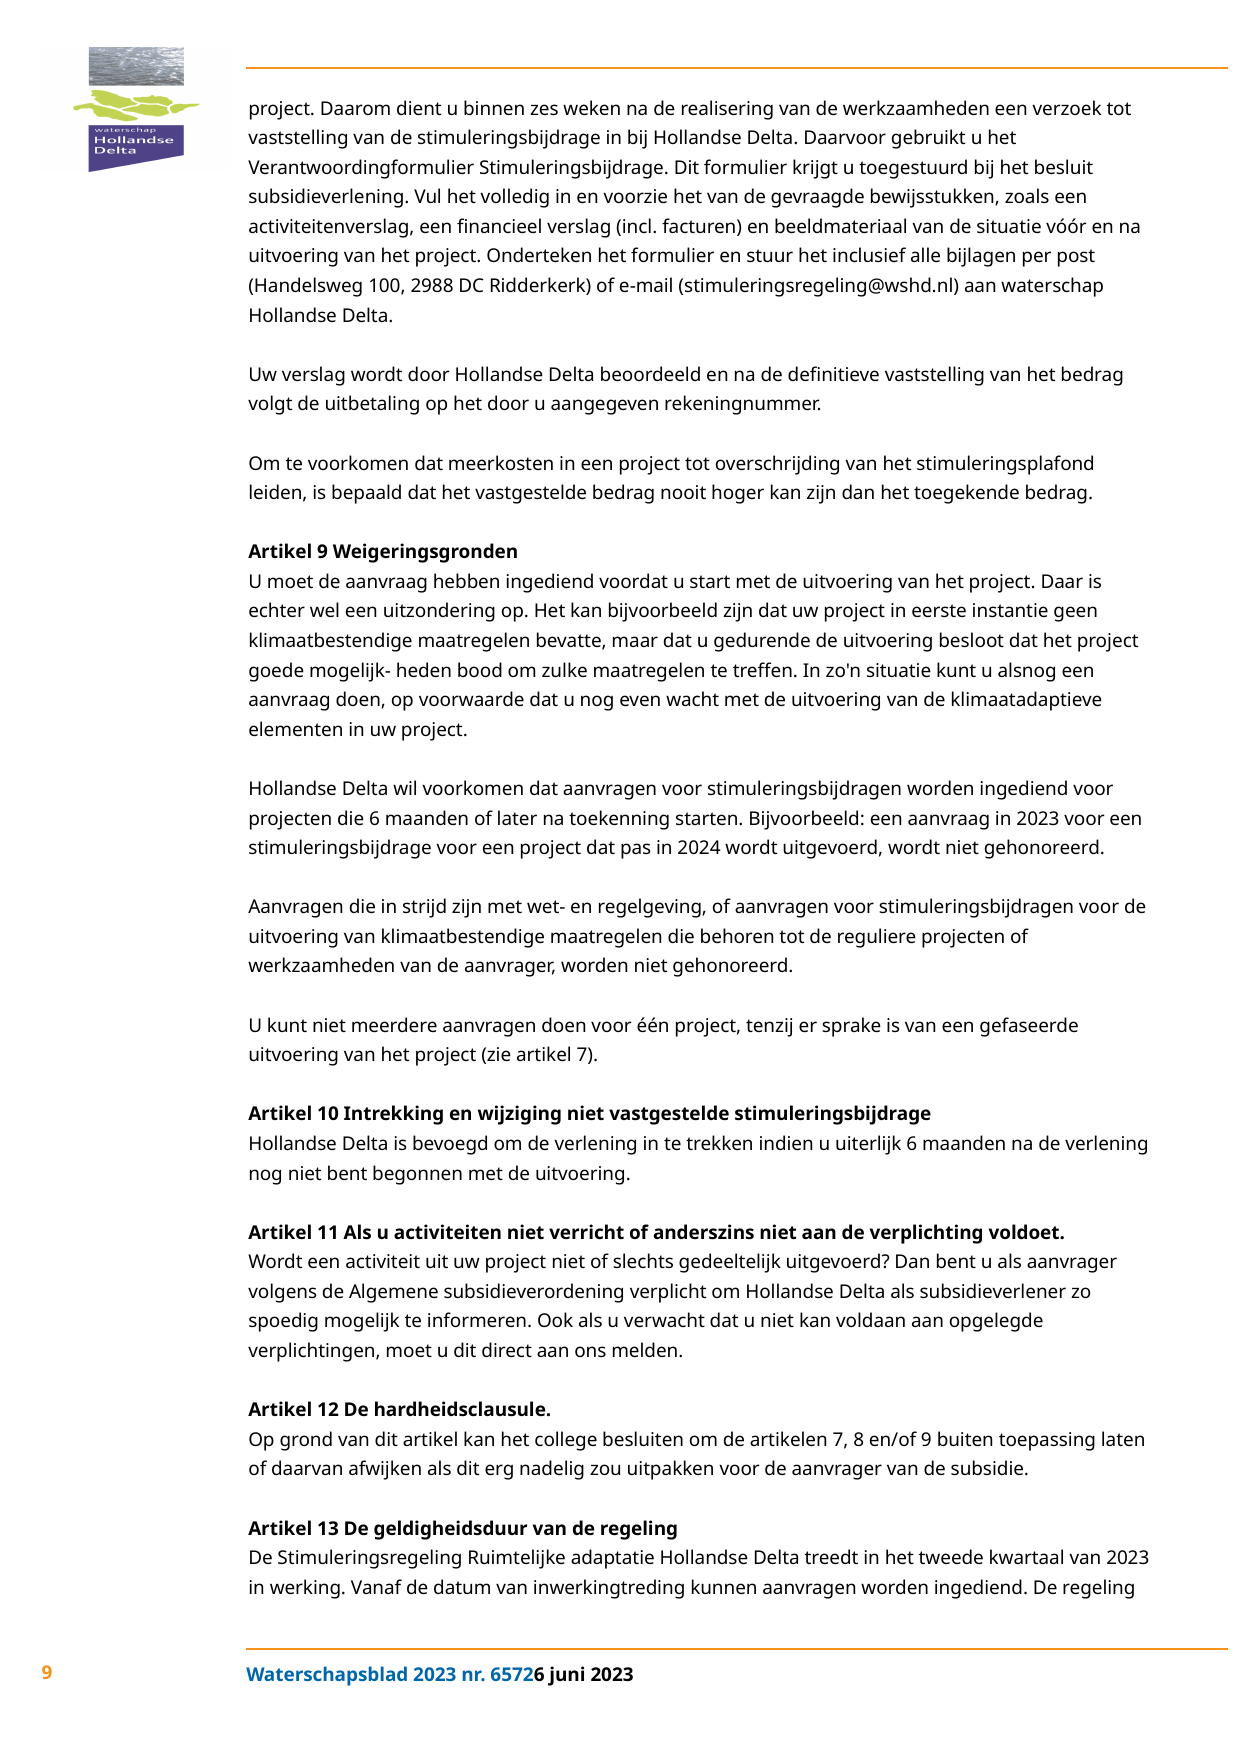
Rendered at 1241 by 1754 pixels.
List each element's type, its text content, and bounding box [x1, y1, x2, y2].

text Aanvragen die in strijd zijn met wet- en regelgeving, of aanvragen voor stimuleringsbijdragen voor de uitvoering van klimaatbestendige maatregelen die behoren tot de reguliere projecten of werkzaamheden van de aanvrager, worden niet gehonoreerd. [248, 893, 1152, 978]
text Artikel 10 Intrekking en wijziging niet vastgestelde stimuleringsbijdrage [248, 1101, 1152, 1126]
text U moet de aanvraag hebben ingediend voordat u start met de uitvoering van het project. Daar is echter wel een uitzondering op. Het kan bijvoorbeeld zijn dat uw project in eerste instantie geen klimaatbestendige maatregelen bevatte, maar dat u gedurende de uitvoering besloot dat het project goede mogelijk- heden bood om zulke maatregelen te treffen. In zo'n situatie kunt u alsnog een aanvraag doen, op voorwaarde dat u nog even wacht met de uitvoering van de klimaatadaptieve elementen in uw project. [248, 568, 1152, 742]
text Artikel 13 De geldigheidsduur van de regeling [248, 1515, 1152, 1541]
text Om te voorkomen dat meerkosten in een project tot overschrijding van het stimuleringsplafond leiden, is bepaald dat het vastgestelde bedrag nooit hoger kan zijn dan het toegekende bedrag. [248, 450, 1152, 505]
text Uw verslag wordt door Hollandse Delta beoordeeld en na de definitieve vaststelling van het bedrag volgt de uitbetaling op het door u aangegeven rekeningnummer. [248, 361, 1152, 416]
text Hollandse Delta wil voorkomen dat aanvragen voor stimuleringsbijdragen worden ingediend voor projecten die 6 maanden of later na toekenning starten. Bijvoorbeeld: een aanvraag in 2023 voor een stimuleringsbijdrage voor een project dat pas in 2024 wordt uitgevoerd, wordt niet gehonoreerd. [248, 775, 1152, 860]
picture [41, 47, 231, 172]
text Artikel 12 De hardheidsclausule. [248, 1396, 1152, 1422]
text Op grond van dit artikel kan het college besluiten om de artikelen 7, 8 en/of 9 buiten toepassing laten of daarvan afwijken als dit erg nadelig zou uitpakken voor de aanvrager van de subsidie. [248, 1426, 1152, 1481]
text Wordt een activiteit uit uw project niet of slechts gedeeltelijk uitgevoerd? Dan bent u als aanvrager volgens de Algemene subsidieverordening verplicht om Hollandse Delta als subsidieverlener zo spoedig mogelijk te informeren. Ook als u verwacht dat u niet kan voldaan aan opgelegde verplichtingen, moet u dit direct aan ons melden. [248, 1248, 1152, 1363]
text U kunt niet meerdere aanvragen doen voor één project, tenzij er sprake is van een gefaseerde uitvoering van het project (zie artikel 7). [248, 1012, 1152, 1067]
text De Stimuleringsregeling Ruimtelijke adaptatie Hollandse Delta treedt in het tweede kwartaal van 2023 in werking. Vanaf de datum van inwerkingtreding kunnen aanvragen worden ingediend. De regeling [248, 1544, 1152, 1600]
text Artikel 9 Weigeringsgronden [248, 538, 1152, 564]
text Artikel 11 Als u activiteiten niet verricht of anderszins niet aan de verplichting voldoet. [248, 1219, 1152, 1245]
text Hollandse Delta is bevoegd om de verlening in te trekken indien u uiterlijk 6 maanden na de verlening nog niet bent begonnen met de uitvoering. [248, 1130, 1152, 1186]
text project. Daarom dient u binnen zes weken na de realisering van de werkzaamheden een verzoek tot vaststelling van de stimuleringsbijdrage in bij Hollandse Delta. Daarvoor gebruikt u het Verantwoordingformulier Stimuleringsbijdrage. Dit formulier krijgt u toegestuurd bij het besluit subsidieverlening. Vul het volledig in en voorzie het van de gevraagde bewijsstukken, zoals een activiteitenverslag, een financieel verslag (incl. facturen) en beeldmateriaal van de situatie vóór en na uitvoering van het project. Onderteken het formulier en stuur het inclusief alle bijlagen per post (Handelsweg 100, 2988 DC Ridderkerk) of e-mail (stimuleringsregeling@wshd.nl) aan waterschap Hollandse Delta. [248, 95, 1152, 328]
